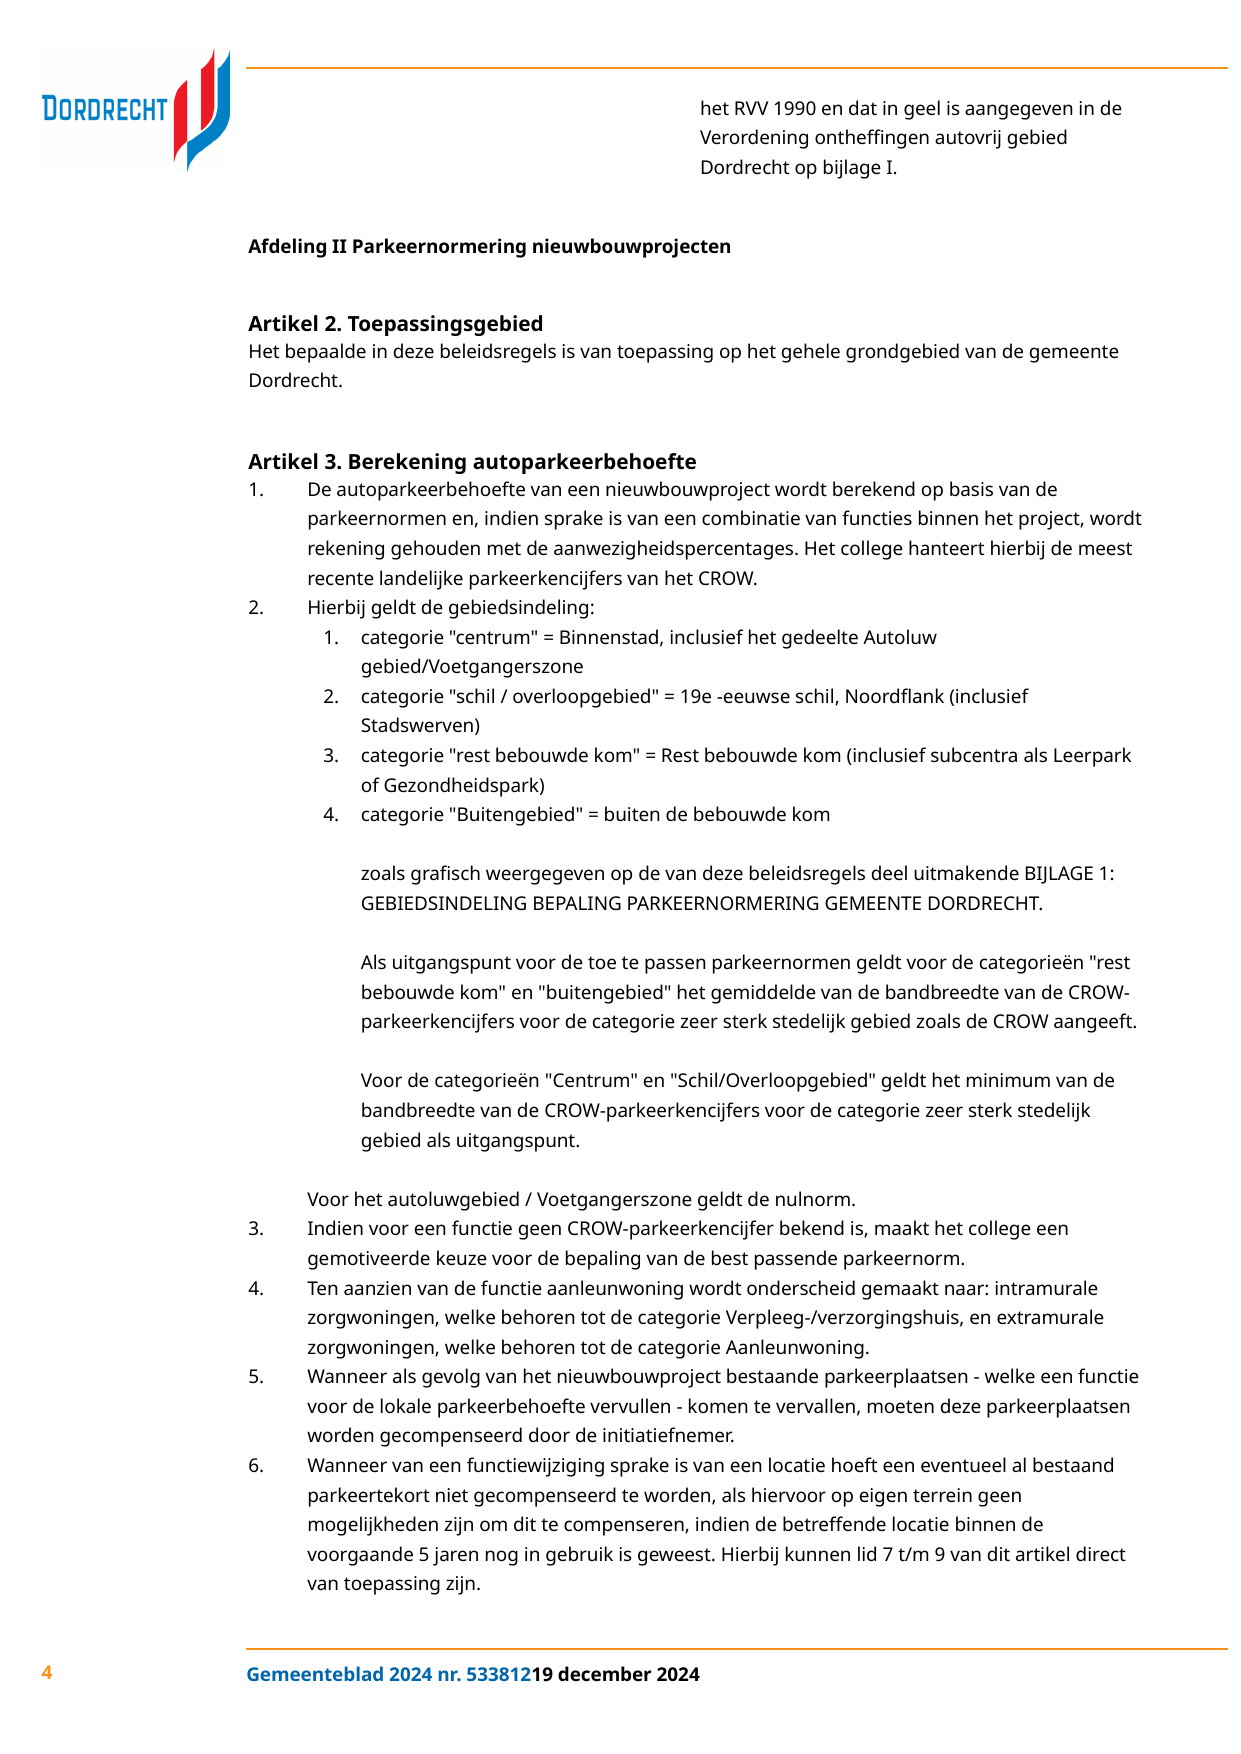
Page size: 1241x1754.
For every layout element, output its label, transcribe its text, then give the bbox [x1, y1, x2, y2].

list Ten aanzien van de functie aanleunwoning wordt onderscheid gemaakt naar: intramurale zorgwoningen, welke behoren tot de categorie Verpleeg-/verzorgingshuis, en extramurale zorgwoningen, welke behoren tot de categorie Aanleunwoning. [248, 1275, 1152, 1359]
list categorie "Buitengebied" = buiten de bebouwde kom [323, 801, 1152, 827]
list Hierbij geldt de gebiedsindeling: [248, 594, 1152, 620]
list zoals grafisch weergegeven op de van deze beleidsregels deel uitmakende BIJLAGE 1: GEBIEDSINDELING BEPALING PARKEERNORMERING GEMEENTE DORDRECHT. [323, 861, 1152, 916]
list De autoparkeerbehoefte van een nieuwbouwproject wordt berekend op basis van de parkeernormen en, indien sprake is van een combinatie van functies binnen het project, wordt rekening gehouden met de aanwezigheidspercentages. Het college hanteert hierbij de meest recente landelijke parkeerkencijfers van het CROW. [248, 476, 1152, 590]
list Indien voor een functie geen CROW-parkeerkencijfer bekend is, maakt het college een gemotiveerde keuze voor de bepaling van de best passende parkeernorm. [248, 1216, 1152, 1271]
table_cell het RVV 1990 en dat in geel is aangegeven in de Verordening ontheffingen autovrij gebied Dordrecht op bijlage I. [700, 95, 1152, 180]
text Artikel 2. Toepassingsgebied [248, 309, 1152, 338]
text Het bepaalde in deze beleidsregels is van toepassing op het gehele grondgebied van de gemeente Dordrecht. [248, 338, 1152, 393]
text Afdeling II Parkeernormering nieuwbouwprojecten [248, 233, 1152, 259]
list Voor de categorieën "Centrum" en "Schil/Overloopgebied" geldt het minimum van de bandbreedte van de CROW-parkeerkencijfers voor de categorie zeer sterk stedelijk gebied als uitgangspunt. [323, 1068, 1152, 1152]
picture [41, 47, 231, 172]
list Wanneer van een functiewijziging sprake is van een locatie hoeft een eventueel al bestaand parkeertekort niet gecompenseerd te worden, als hiervoor op eigen terrein geen mogelijkheden zijn om dit te compenseren, indien de betreffende locatie binnen de voorgaande 5 jaren nog in gebruik is geweest. Hierbij kunnen lid 7 t/m 9 van dit artikel direct van toepassing zijn. [248, 1452, 1152, 1596]
list Voor het autoluwgebied / Voetgangerszone geldt de nulnorm. [248, 1186, 1152, 1212]
table_cell [248, 95, 700, 180]
text Artikel 3. Berekening autoparkeerbehoefte [248, 447, 1152, 476]
list Als uitgangspunt voor de toe te passen parkeernormen geldt voor de categorieën "rest bebouwde kom" en "buitengebied" het gemiddelde van de bandbreedte van de CROW-parkeerkencijfers voor de categorie zeer sterk stedelijk gebied zoals de CROW aangeeft. [323, 949, 1152, 1034]
list categorie "centrum" = Binnenstad, inclusief het gedeelte Autoluw gebied/Voetgangerszone [323, 624, 1152, 679]
list Wanneer als gevolg van het nieuwbouwproject bestaande parkeerplaatsen - welke een functie voor de lokale parkeerbehoefte vervullen - komen te vervallen, moeten deze parkeerplaatsen worden gecompenseerd door de initiatiefnemer. [248, 1363, 1152, 1448]
list categorie "rest bebouwde kom" = Rest bebouwde kom (inclusief subcentra als Leerpark of Gezondheidspark) [323, 742, 1152, 797]
list categorie "schil / overloopgebied" = 19e -eeuwse schil, Noordflank (inclusief Stadswerven) [323, 683, 1152, 738]
